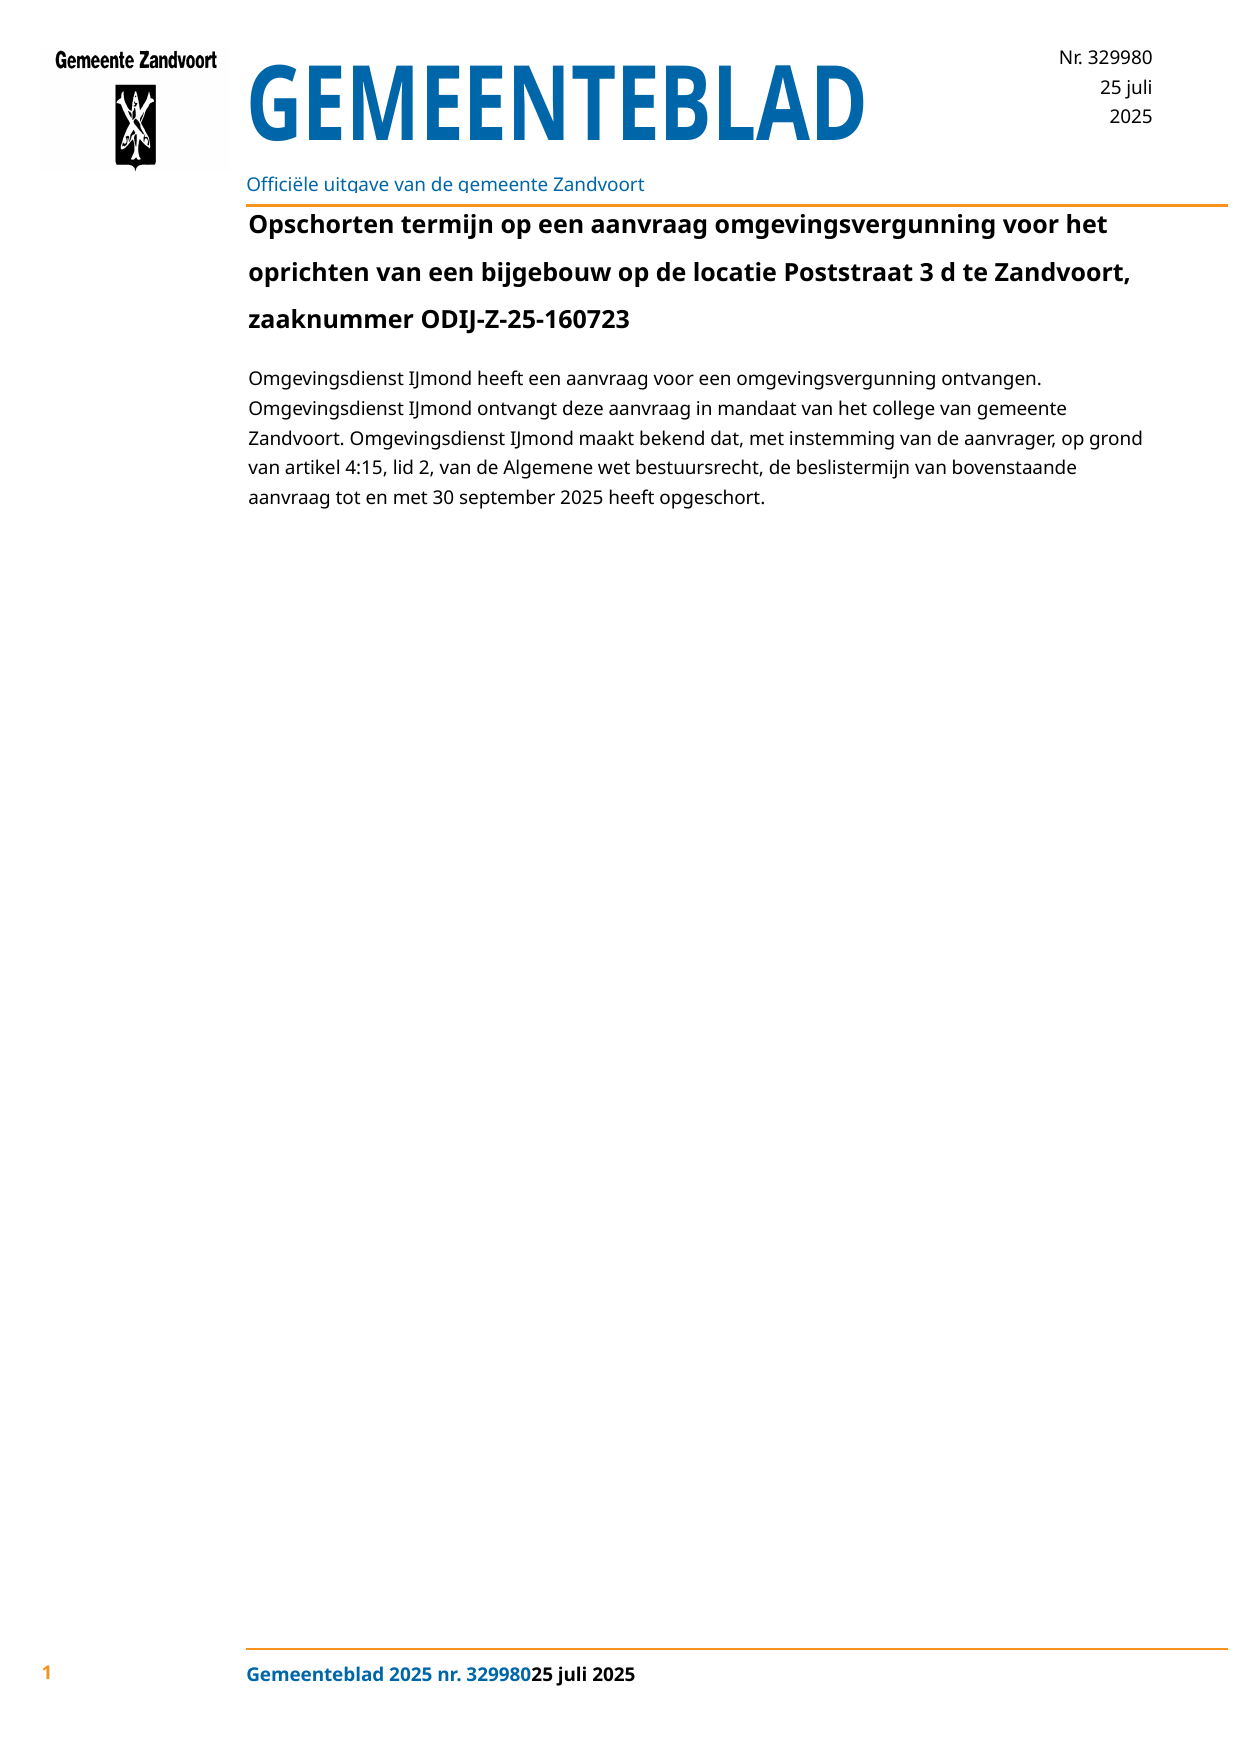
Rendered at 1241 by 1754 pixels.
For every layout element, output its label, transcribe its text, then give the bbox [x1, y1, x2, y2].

text Omgevingsdienst IJmond heeft een aanvraag voor een omgevingsvergunning ontvangen. Omgevingsdienst IJmond ontvangt deze aanvraag in mandaat van het college van gemeente Zandvoort. Omgevingsdienst IJmond maakt bekend dat, met instemming van de aanvrager, op grond van artikel 4:15, lid 2, van de Algemene wet bestuursrecht, de beslistermijn van bovenstaande aanvraag tot en met 30 september 2025 heeft opgeschort. [248, 366, 1152, 509]
text Opschorten termijn op een aanvraag omgevingsvergunning voor het oprichten van een bijgebouw op de locatie Poststraat 3 d te Zandvoort, zaaknummer ODIJ-Z-25-160723 [248, 207, 1152, 336]
picture [41, 47, 231, 172]
